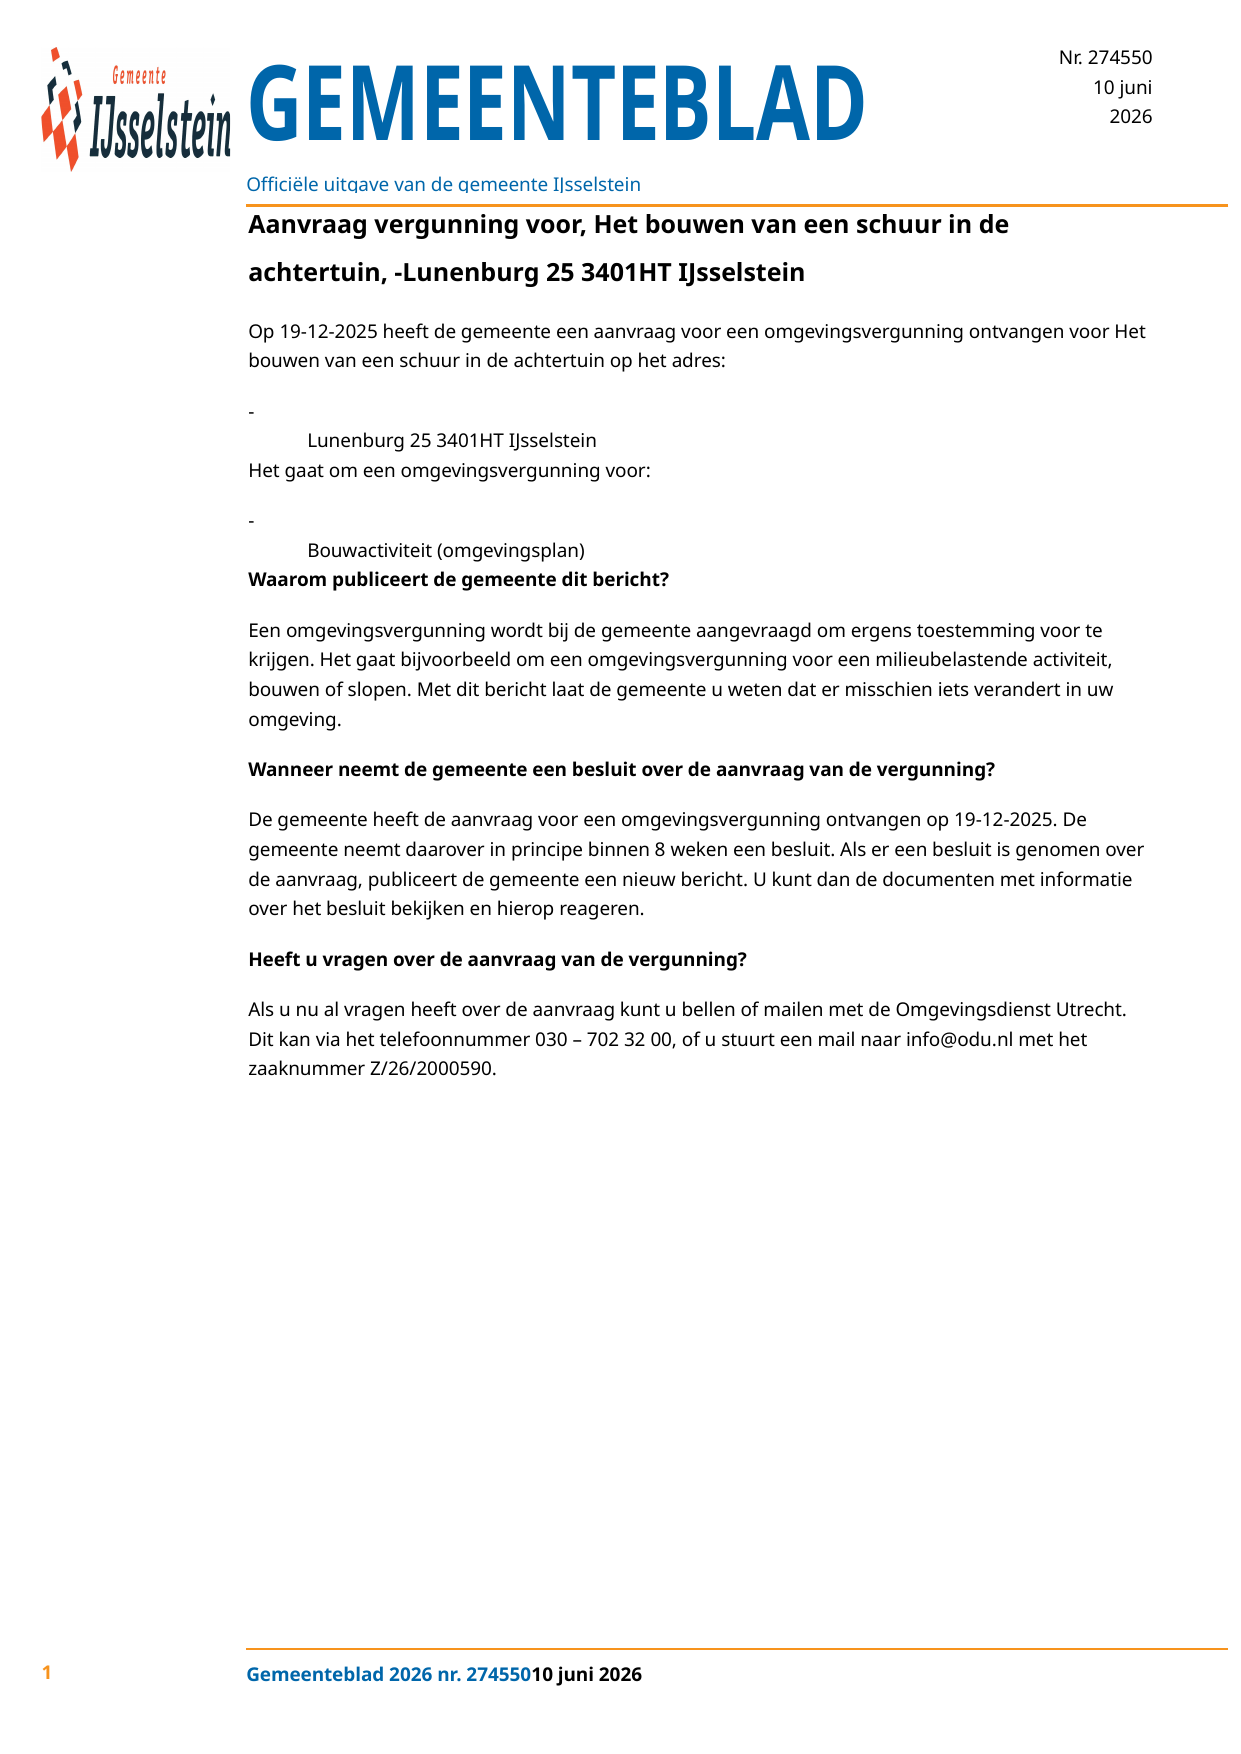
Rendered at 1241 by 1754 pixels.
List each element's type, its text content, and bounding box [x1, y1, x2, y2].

text Op 19-12-2025 heeft de gemeente een aanvraag voor een omgevingsvergunning ontvangen voor Het bouwen van een schuur in de achtertuin op het adres: [248, 318, 1152, 373]
list Bouwactiviteit (omgevingsplan) [248, 537, 1152, 563]
text Een omgevingsvergunning wordt bij de gemeente aangevraagd om ergens toestemming voor te krijgen. Het gaat bijvoorbeeld om een omgevingsvergunning voor een milieubelastende activiteit, bouwen of slopen. Met dit bericht laat de gemeente u weten dat er misschien iets verandert in uw omgeving. [248, 617, 1152, 732]
picture [41, 47, 231, 172]
text Als u nu al vragen heeft over de aanvraag kunt u bellen of mailen met de Omgevingsdienst Utrecht. Dit kan via het telefoonnummer 030 – 702 32 00, of u stuurt een mail naar info@odu.nl met het zaaknummer Z/26/2000590. [248, 996, 1152, 1081]
text Aanvraag vergunning voor, Het bouwen van een schuur in de achtertuin, -Lunenburg 25 3401HT IJsselstein [248, 207, 1152, 288]
text Wanneer neemt de gemeente een besluit over de aanvraag van de vergunning? [248, 756, 1152, 782]
text Het gaat om een omgevingsvergunning voor: [248, 457, 1152, 483]
text De gemeente heeft de aanvraag voor een omgevingsvergunning ontvangen op 19-12-2025. De gemeente neemt daarover in principe binnen 8 weken een besluit. Als er een besluit is genomen over de aanvraag, publiceert de gemeente een nieuw bericht. U kunt dan de documenten met informatie over het besluit bekijken en hierop reageren. [248, 807, 1152, 921]
list Lunenburg 25 3401HT IJsselstein [248, 427, 1152, 453]
text Heeft u vragen over de aanvraag van de vergunning? [248, 946, 1152, 972]
text Waarom publiceert de gemeente dit bericht? [248, 567, 1152, 592]
